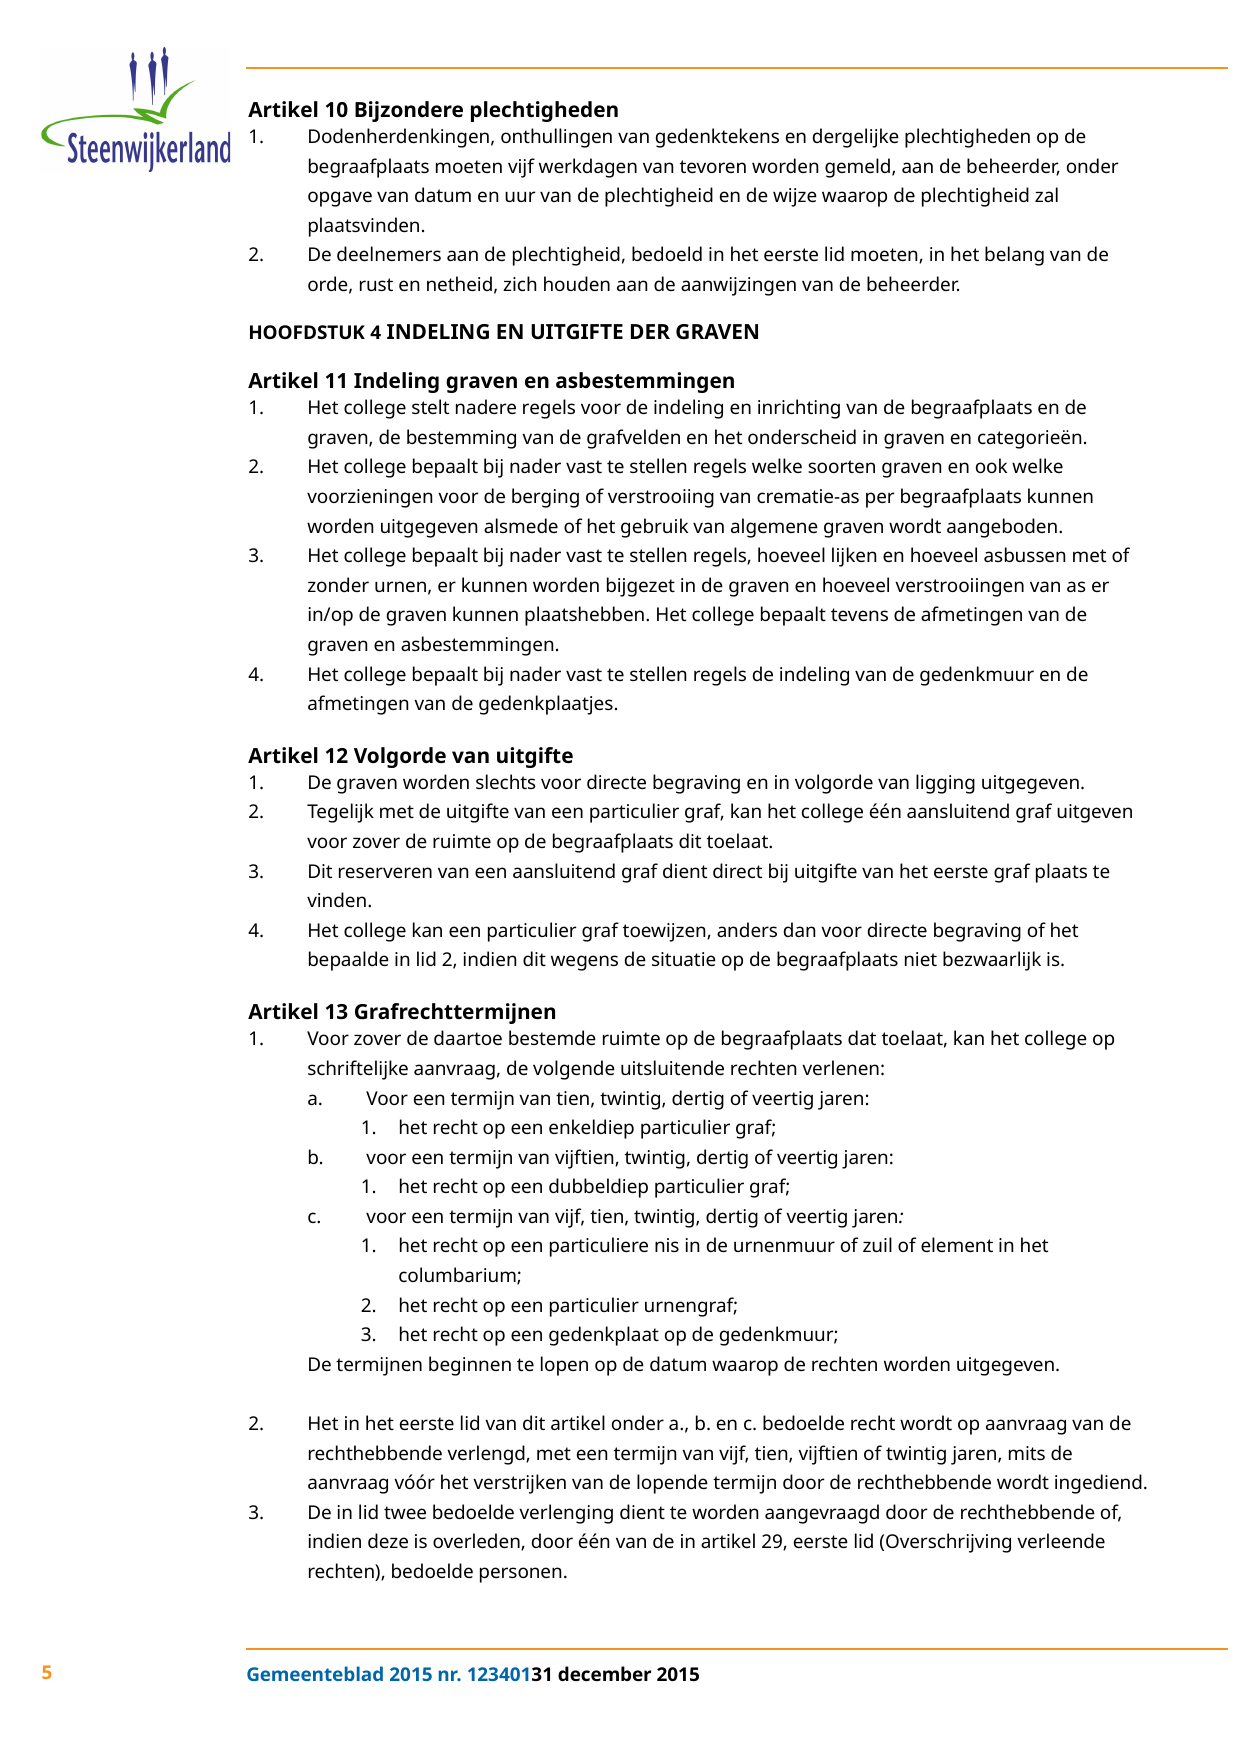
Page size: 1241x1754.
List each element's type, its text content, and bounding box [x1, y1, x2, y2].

list het recht op een particulier urnengraf; [361, 1292, 1152, 1317]
text Artikel 10 Bijzondere plechtigheden [248, 95, 1152, 123]
list Dit reserveren van een aansluitend graf dient direct bij uitgifte van het eerste graf plaats te vinden. [248, 858, 1152, 913]
text Artikel 11 Indeling graven en asbestemmingen [248, 366, 1152, 394]
list Het college bepaalt bij nader vast te stellen regels, hoeveel lijken en hoeveel asbussen met of zonder urnen, er kunnen worden bijgezet in de graven en hoeveel verstrooiingen van as er in/op de graven kunnen plaatshebben. Het college bepaalt tevens de afmetingen van de graven en asbestemmingen. [248, 542, 1152, 657]
list De deelnemers aan de plechtigheid, bedoeld in het eerste lid moeten, in het belang van de orde, rust en netheid, zich houden aan de aanwijzingen van de beheerder. [248, 242, 1152, 297]
list voor een termijn van vijftien, twintig, dertig of veertig jaren: [307, 1144, 1152, 1169]
list het recht op een gedenkplaat op de gedenkmuur; [361, 1321, 1152, 1347]
list Het in het eerste lid van dit artikel onder a., b. en c. bedoelde recht wordt op aanvraag van de rechthebbende verlengd, met een termijn van vijf, tien, vijftien of twintig jaren, mits de aanvraag vóór het verstrijken van de lopende termijn door de rechthebbende wordt ingediend. [248, 1410, 1152, 1495]
list Tegelijk met de uitgifte van een particulier graf, kan het college één aansluitend graf uitgeven voor zover de ruimte op de begraafplaats dit toelaat. [248, 799, 1152, 854]
list Het college bepaalt bij nader vast te stellen regels de indeling van de gedenkmuur en de afmetingen van de gedenkplaatjes. [248, 661, 1152, 716]
list het recht op een particuliere nis in de urnenmuur of zuil of element in het columbarium; [361, 1233, 1152, 1288]
list het recht op een dubbeldiep particulier graf; [361, 1173, 1152, 1199]
text Artikel 13 Grafrechttermijnen [248, 997, 1152, 1026]
list Voor zover de daartoe bestemde ruimte op de begraafplaats dat toelaat, kan het college op schriftelijke aanvraag, de volgende uitsluitende rechten verlenen: [248, 1026, 1152, 1081]
list het recht op een enkeldiep particulier graf; [361, 1114, 1152, 1140]
picture [41, 47, 231, 172]
list Het college bepaalt bij nader vast te stellen regels welke soorten graven en ook welke voorzieningen voor de berging of verstrooiing van crematie-as per begraafplaats kunnen worden uitgegeven alsmede of het gebruik van algemene graven wordt aangeboden. [248, 454, 1152, 538]
list voor een termijn van vijf, tien, twintig, dertig of veertig jaren: [307, 1203, 1152, 1229]
list De graven worden slechts voor directe begraving en in volgorde van ligging uitgegeven. [248, 769, 1152, 795]
list De termijnen beginnen te lopen op de datum waarop de rechten worden uitgegeven. [248, 1351, 1152, 1377]
list Dodenherdenkingen, onthullingen van gedenktekens en dergelijke plechtigheden op de begraafplaats moeten vijf werkdagen van tevoren worden gemeld, aan de beheerder, onder opgave van datum en uur van de plechtigheid en de wijze waarop de plechtigheid zal plaatsvinden. [248, 123, 1152, 238]
text Artikel 12 Volgorde van uitgifte [248, 741, 1152, 769]
list Voor een termijn van tien, twintig, dertig of veertig jaren: [307, 1085, 1152, 1110]
text HOOFDSTUK 4 INDELING EN UITGIFTE DER GRAVEN [248, 317, 1152, 345]
list Het college stelt nadere regels voor de indeling en inrichting van de begraafplaats en de graven, de bestemming van de grafvelden en het onderscheid in graven en categorieën. [248, 394, 1152, 450]
list Het college kan een particulier graf toewijzen, anders dan voor directe begraving of het bepaalde in lid 2, indien dit wegens de situatie op de begraafplaats niet bezwaarlijk is. [248, 917, 1152, 972]
list De in lid twee bedoelde verlenging dient te worden aangevraagd door de rechthebbende of, indien deze is overleden, door één van de in artikel 29, eerste lid (Overschrijving verleende rechten), bedoelde personen. [248, 1499, 1152, 1584]
